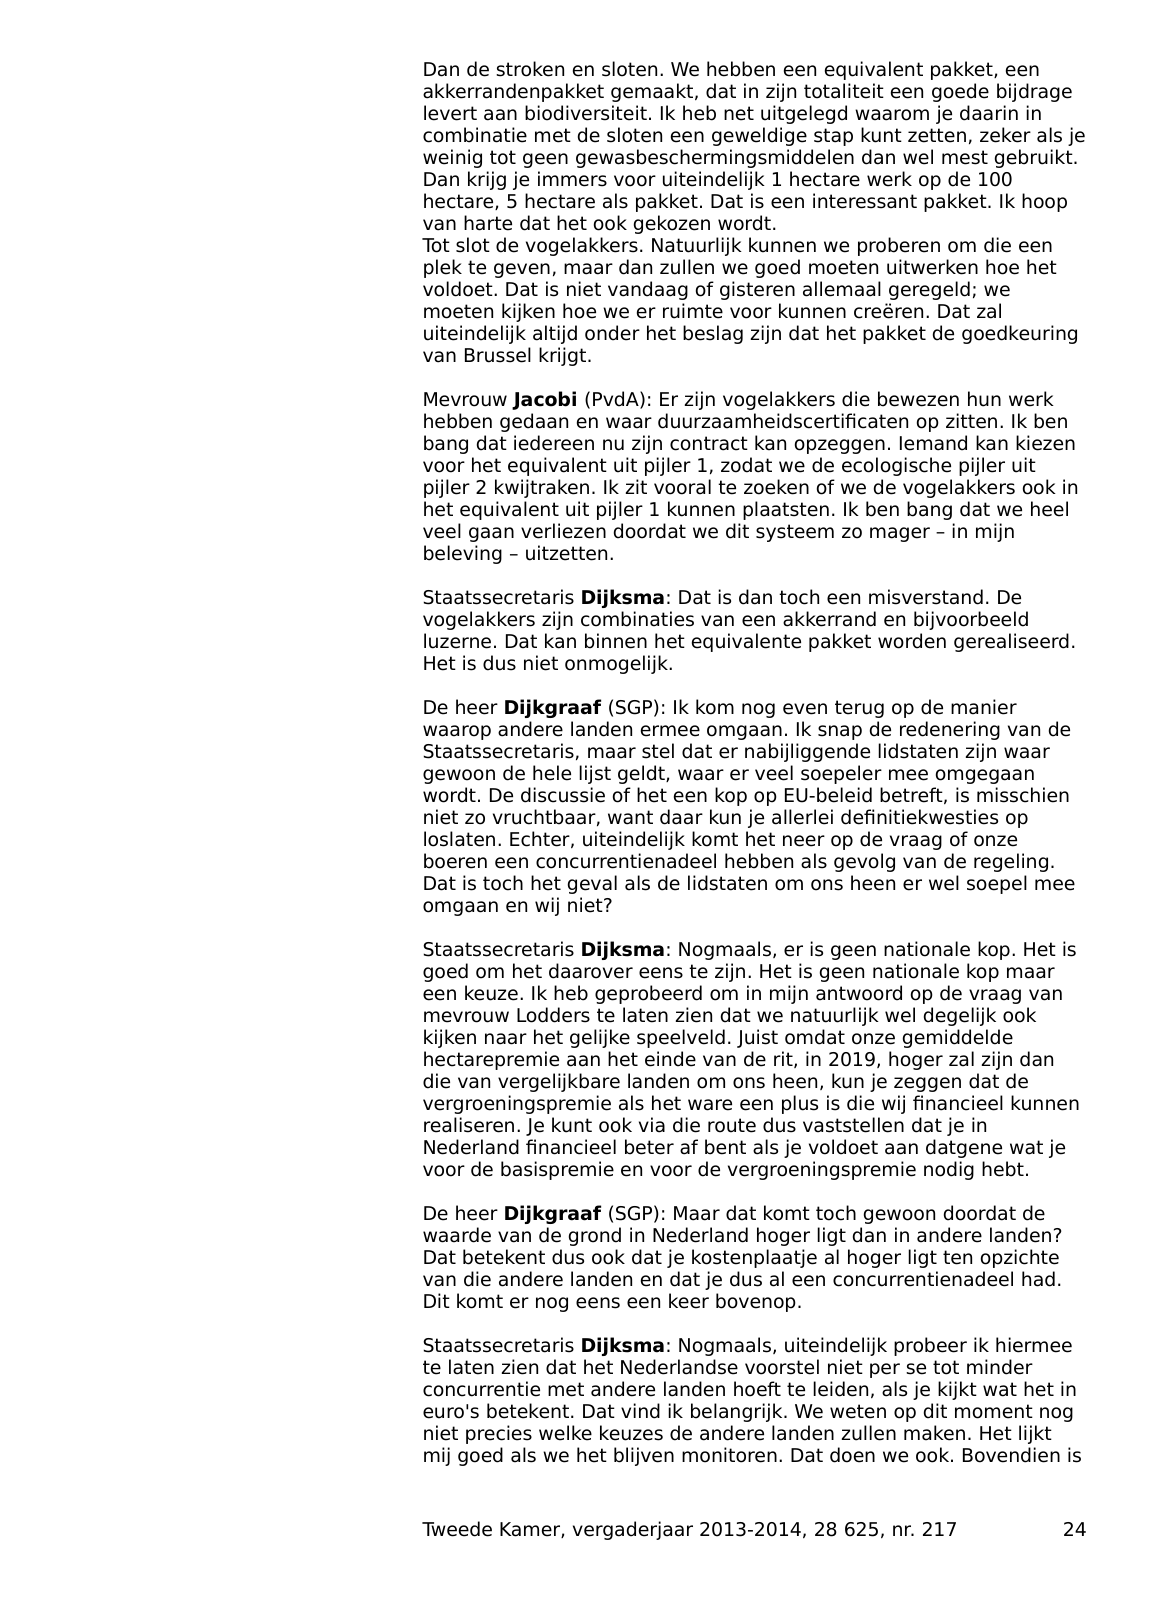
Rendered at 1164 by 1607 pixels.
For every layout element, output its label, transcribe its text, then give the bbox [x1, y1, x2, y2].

text De heer Dijkgraaf (SGP): Maar dat komt toch gewoon doordat de waarde van de grond in Nederland hoger ligt dan in andere landen? Dat betekent dus ook dat je kostenplaatje al hoger ligt ten opzichte van die andere landen en dat je dus al een concurrentienadeel had. Dit komt er nog eens een keer bovenop. [422, 1203, 1087, 1313]
text Staatssecretaris Dijksma: Nogmaals, uiteindelijk probeer ik hiermee te laten zien dat het Nederlandse voorstel niet per se tot minder concurrentie met andere landen hoeft te leiden, als je kijkt wat het in euro's betekent. Dat vind ik belangrijk. We weten op dit moment nog niet precies welke keuzes de andere landen zullen maken. Het lijkt mij goed als we het blijven monitoren. Dat doen we ook. Bovendien is [422, 1335, 1087, 1467]
text Staatssecretaris Dijksma: Dat is dan toch een misverstand. De vogelakkers zijn combinaties van een akkerrand en bijvoorbeeld luzerne. Dat kan binnen het equivalente pakket worden gerealiseerd. Het is dus niet onmogelijk. [422, 587, 1087, 675]
text Tot slot de vogelakkers. Natuurlijk kunnen we proberen om die een plek te geven, maar dan zullen we goed moeten uitwerken hoe het voldoet. Dat is niet vandaag of gisteren allemaal geregeld; we moeten kijken hoe we er ruimte voor kunnen creëren. Dat zal uiteindelijk altijd onder het beslag zijn dat het pakket de goedkeuring van Brussel krijgt. [422, 235, 1087, 367]
text Dan de stroken en sloten. We hebben een equivalent pakket, een akkerrandenpakket gemaakt, dat in zijn totaliteit een goede bijdrage levert aan biodiversiteit. Ik heb net uitgelegd waarom je daarin in combinatie met de sloten een geweldige stap kunt zetten, zeker als je weinig tot geen gewasbeschermingsmiddelen dan wel mest gebruikt. Dan krijg je immers voor uiteindelijk 1 hectare werk op de 100 hectare, 5 hectare als pakket. Dat is een interessant pakket. Ik hoop van harte dat het ook gekozen wordt. [422, 59, 1087, 235]
text Mevrouw Jacobi (PvdA): Er zijn vogelakkers die bewezen hun werk hebben gedaan en waar duurzaamheidscertificaten op zitten. Ik ben bang dat iedereen nu zijn contract kan opzeggen. Iemand kan kiezen voor het equivalent uit pijler 1, zodat we de ecologische pijler uit pijler 2 kwijtraken. Ik zit vooral te zoeken of we de vogelakkers ook in het equivalent uit pijler 1 kunnen plaatsten. Ik ben bang dat we heel veel gaan verliezen doordat we dit systeem zo mager – in mijn beleving – uitzetten. [422, 389, 1087, 565]
text De heer Dijkgraaf (SGP): Ik kom nog even terug op de manier waarop andere landen ermee omgaan. Ik snap de redenering van de Staatssecretaris, maar stel dat er nabijliggende lidstaten zijn waar gewoon de hele lijst geldt, waar er veel soepeler mee omgegaan wordt. De discussie of het een kop op EU-beleid betreft, is misschien niet zo vruchtbaar, want daar kun je allerlei definitiekwesties op loslaten. Echter, uiteindelijk komt het neer op de vraag of onze boeren een concurrentienadeel hebben als gevolg van de regeling. Dat is toch het geval als de lidstaten om ons heen er wel soepel mee omgaan en wij niet? [422, 697, 1087, 917]
text Staatssecretaris Dijksma: Nogmaals, er is geen nationale kop. Het is goed om het daarover eens te zijn. Het is geen nationale kop maar een keuze. Ik heb geprobeerd om in mijn antwoord op de vraag van mevrouw Lodders te laten zien dat we natuurlijk wel degelijk ook kijken naar het gelijke speelveld. Juist omdat onze gemiddelde hectarepremie aan het einde van de rit, in 2019, hoger zal zijn dan die van vergelijkbare landen om ons heen, kun je zeggen dat de vergroeningspremie als het ware een plus is die wij financieel kunnen realiseren. Je kunt ook via die route dus vaststellen dat je in Nederland financieel beter af bent als je voldoet aan datgene wat je voor de basispremie en voor de vergroeningspremie nodig hebt. [422, 939, 1087, 1181]
